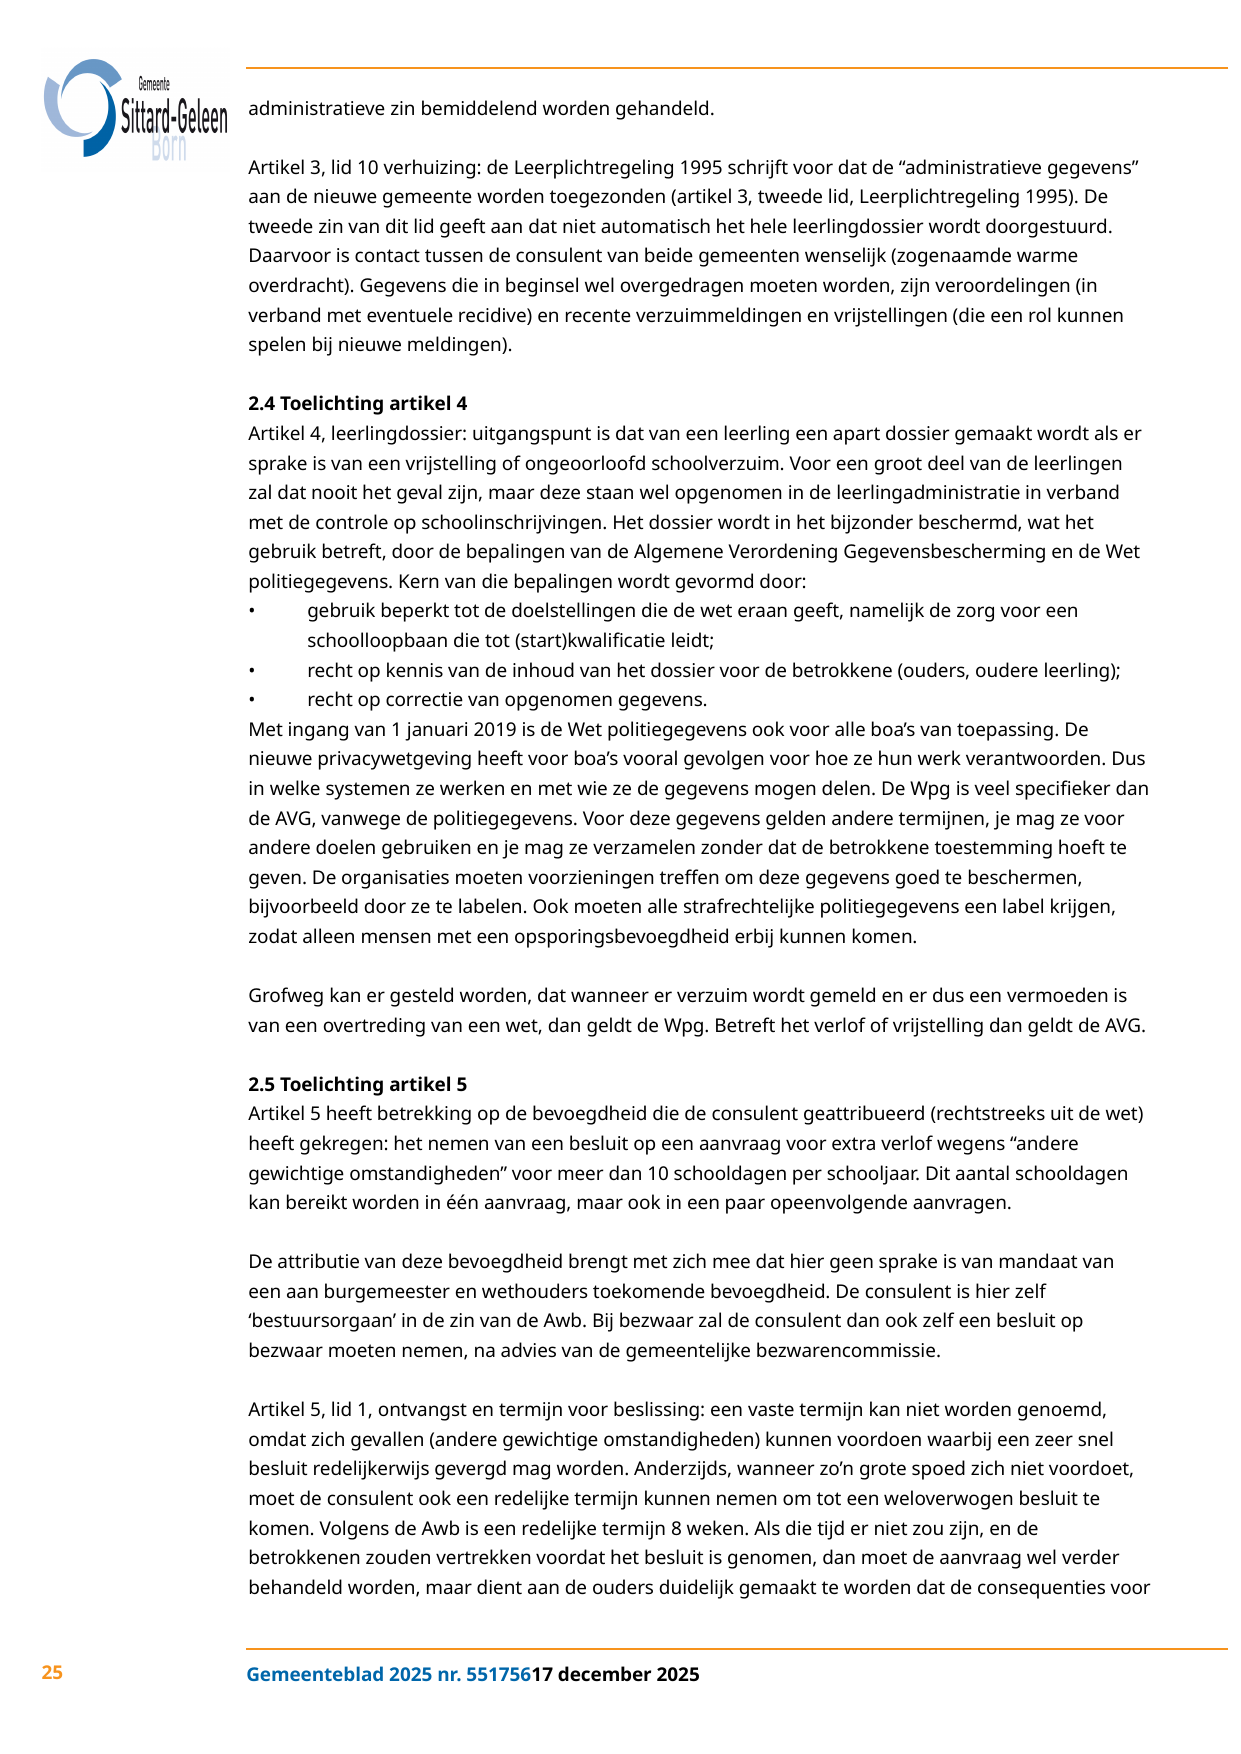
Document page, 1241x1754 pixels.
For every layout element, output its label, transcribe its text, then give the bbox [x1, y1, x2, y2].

list recht op correctie van opgenomen gegevens. [248, 686, 1152, 712]
text 2.4 Toelichting artikel 4 [248, 391, 1152, 416]
text Artikel 3, lid 10 verhuizing: de Leerplichtregeling 1995 schrijft voor dat de “administratieve gegevens” aan de nieuwe gemeente worden toegezonden (artikel 3, tweede lid, Leerplichtregeling 1995). De tweede zin van dit lid geeft aan dat niet automatisch het hele leerlingdossier wordt doorgestuurd. Daarvoor is contact tussen de consulent van beide gemeenten wenselijk (zogenaamde warme overdracht). Gegevens die in beginsel wel overgedragen moeten worden, zijn veroordelingen (in verband met eventuele recidive) en recente verzuimmeldingen en vrijstellingen (die een rol kunnen spelen bij nieuwe meldingen). [248, 154, 1152, 357]
text De attributie van deze bevoegdheid brengt met zich mee dat hier geen sprake is van mandaat van een aan burgemeester en wethouders toekomende bevoegdheid. De consulent is hier zelf ‘bestuursorgaan’ in de zin van de Awb. Bij bezwaar zal de consulent dan ook zelf een besluit op bezwaar moeten nemen, na advies van de gemeentelijke bezwarencommissie. [248, 1248, 1152, 1363]
text Met ingang van 1 januari 2019 is de Wet politiegegevens ook voor alle boa’s van toepassing. De nieuwe privacywetgeving heeft voor boa’s vooral gevolgen voor hoe ze hun werk verantwoorden. Dus in welke systemen ze werken en met wie ze de gegevens mogen delen. De Wpg is veel specifieker dan de AVG, vanwege de politiegegevens. Voor deze gegevens gelden andere termijnen, je mag ze voor andere doelen gebruiken en je mag ze verzamelen zonder dat de betrokkene toestemming hoeft te geven. De organisaties moeten voorzieningen treffen om deze gegevens goed te beschermen, bijvoorbeeld door ze te labelen. Ook moeten alle strafrechtelijke politiegegevens een label krijgen, zodat alleen mensen met een opsporingsbevoegdheid erbij kunnen komen. [248, 716, 1152, 949]
text Grofweg kan er gesteld worden, dat wanneer er verzuim wordt gemeld en er dus een vermoeden is van een overtreding van een wet, dan geldt de Wpg. Betreft het verlof of vrijstelling dan geldt de AVG. [248, 982, 1152, 1038]
text Artikel 5 heeft betrekking op de bevoegdheid die de consulent geattribueerd (rechtstreeks uit de wet) heeft gekregen: het nemen van een besluit op een aanvraag voor extra verlof wegens “andere gewichtige omstandigheden” voor meer dan 10 schooldagen per schooljaar. Dit aantal schooldagen kan bereikt worden in één aanvraag, maar ook in een paar opeenvolgende aanvragen. [248, 1101, 1152, 1215]
text administratieve zin bemiddelend worden gehandeld. [248, 95, 1152, 121]
text Artikel 4, leerlingdossier: uitgangspunt is dat van een leerling een apart dossier gemaakt wordt als er sprake is van een vrijstelling of ongeoorloofd schoolverzuim. Voor een groot deel van de leerlingen zal dat nooit het geval zijn, maar deze staan wel opgenomen in de leerlingadministratie in verband met de controle op schoolinschrijvingen. Het dossier wordt in het bijzonder beschermd, wat het gebruik betreft, door de bepalingen van de Algemene Verordening Gegevensbescherming en de Wet politiegegevens. Kern van die bepalingen wordt gevormd door: [248, 420, 1152, 594]
text 2.5 Toelichting artikel 5 [248, 1071, 1152, 1097]
picture [41, 47, 231, 172]
list gebruik beperkt tot de doelstellingen die de wet eraan geeft, namelijk de zorg voor een schoolloopbaan die tot (start)kwalificatie leidt; [248, 598, 1152, 653]
text Artikel 5, lid 1, ontvangst en termijn voor beslissing: een vaste termijn kan niet worden genoemd, omdat zich gevallen (andere gewichtige omstandigheden) kunnen voordoen waarbij een zeer snel besluit redelijkerwijs gevergd mag worden. Anderzijds, wanneer zo’n grote spoed zich niet voordoet, moet de consulent ook een redelijke termijn kunnen nemen om tot een weloverwogen besluit te komen. Volgens de Awb is een redelijke termijn 8 weken. Als die tijd er niet zou zijn, en de betrokkenen zouden vertrekken voordat het besluit is genomen, dan moet de aanvraag wel verder behandeld worden, maar dient aan de ouders duidelijk gemaakt te worden dat de consequenties voor [248, 1396, 1152, 1600]
list recht op kennis van de inhoud van het dossier voor de betrokkene (ouders, oudere leerling); [248, 657, 1152, 683]
